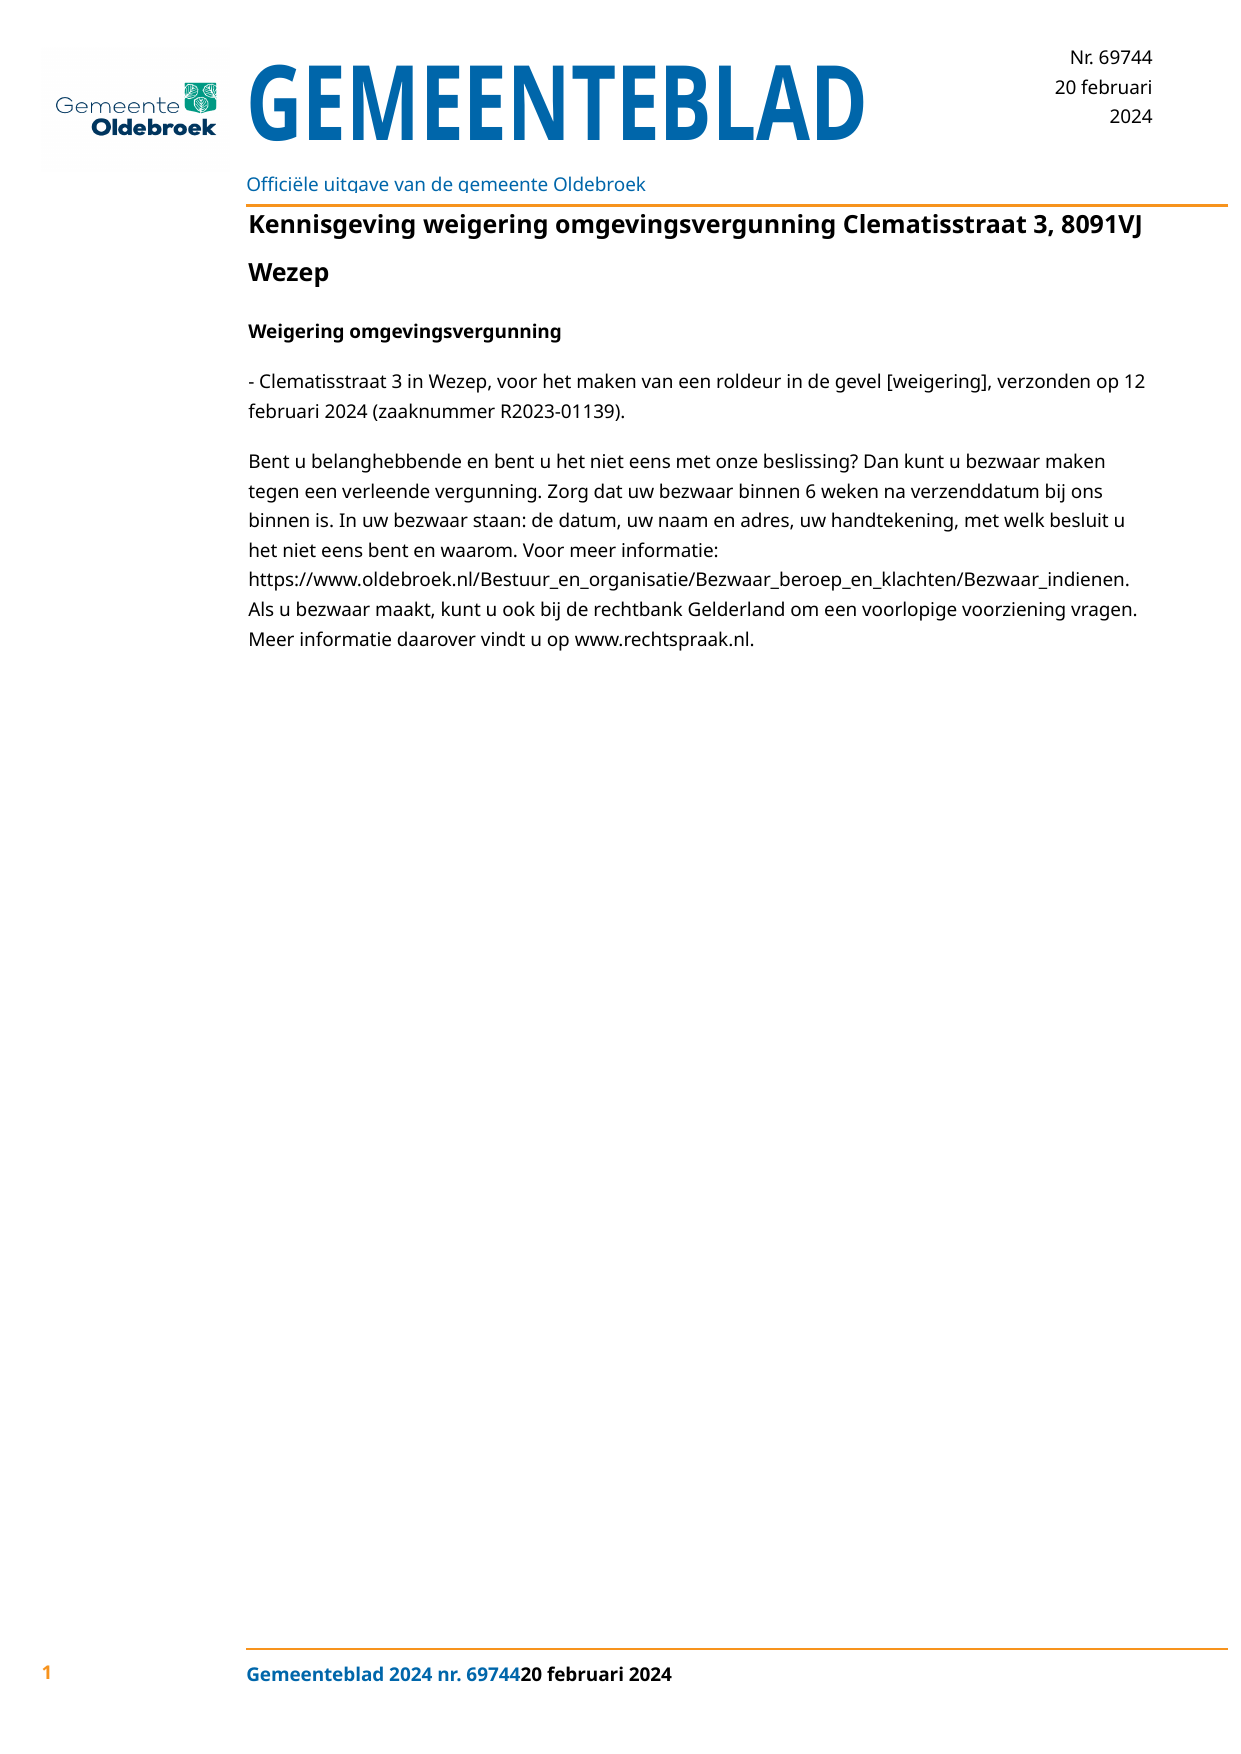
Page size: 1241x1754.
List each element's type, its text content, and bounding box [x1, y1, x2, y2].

text Weigering omgevingsvergunning [248, 318, 1152, 344]
text Bent u belanghebbende en bent u het niet eens met onze beslissing? Dan kunt u bezwaar maken tegen een verleende vergunning. Zorg dat uw bezwaar binnen 6 weken na verzenddatum bij ons binnen is. In uw bezwaar staan: de datum, uw naam en adres, uw handtekening, met welk besluit u het niet eens bent en waarom. Voor meer informatie: https://www.oldebroek.nl/Bestuur_en_organisatie/Bezwaar_beroep_en_klachten/Bezwaar_indienen. Als u bezwaar maakt, kunt u ook bij de rechtbank Gelderland om een voorlopige voorziening vragen. Meer informatie daarover vindt u op www.rechtspraak.nl. [248, 448, 1152, 652]
text - Clematisstraat 3 in Wezep, voor het maken van een roldeur in de gevel [weigering], verzonden op 12 februari 2024 (zaaknummer R2023-01139). [248, 368, 1152, 424]
picture [41, 47, 231, 172]
text Kennisgeving weigering omgevingsvergunning Clematisstraat 3, 8091VJ Wezep [248, 207, 1152, 288]
